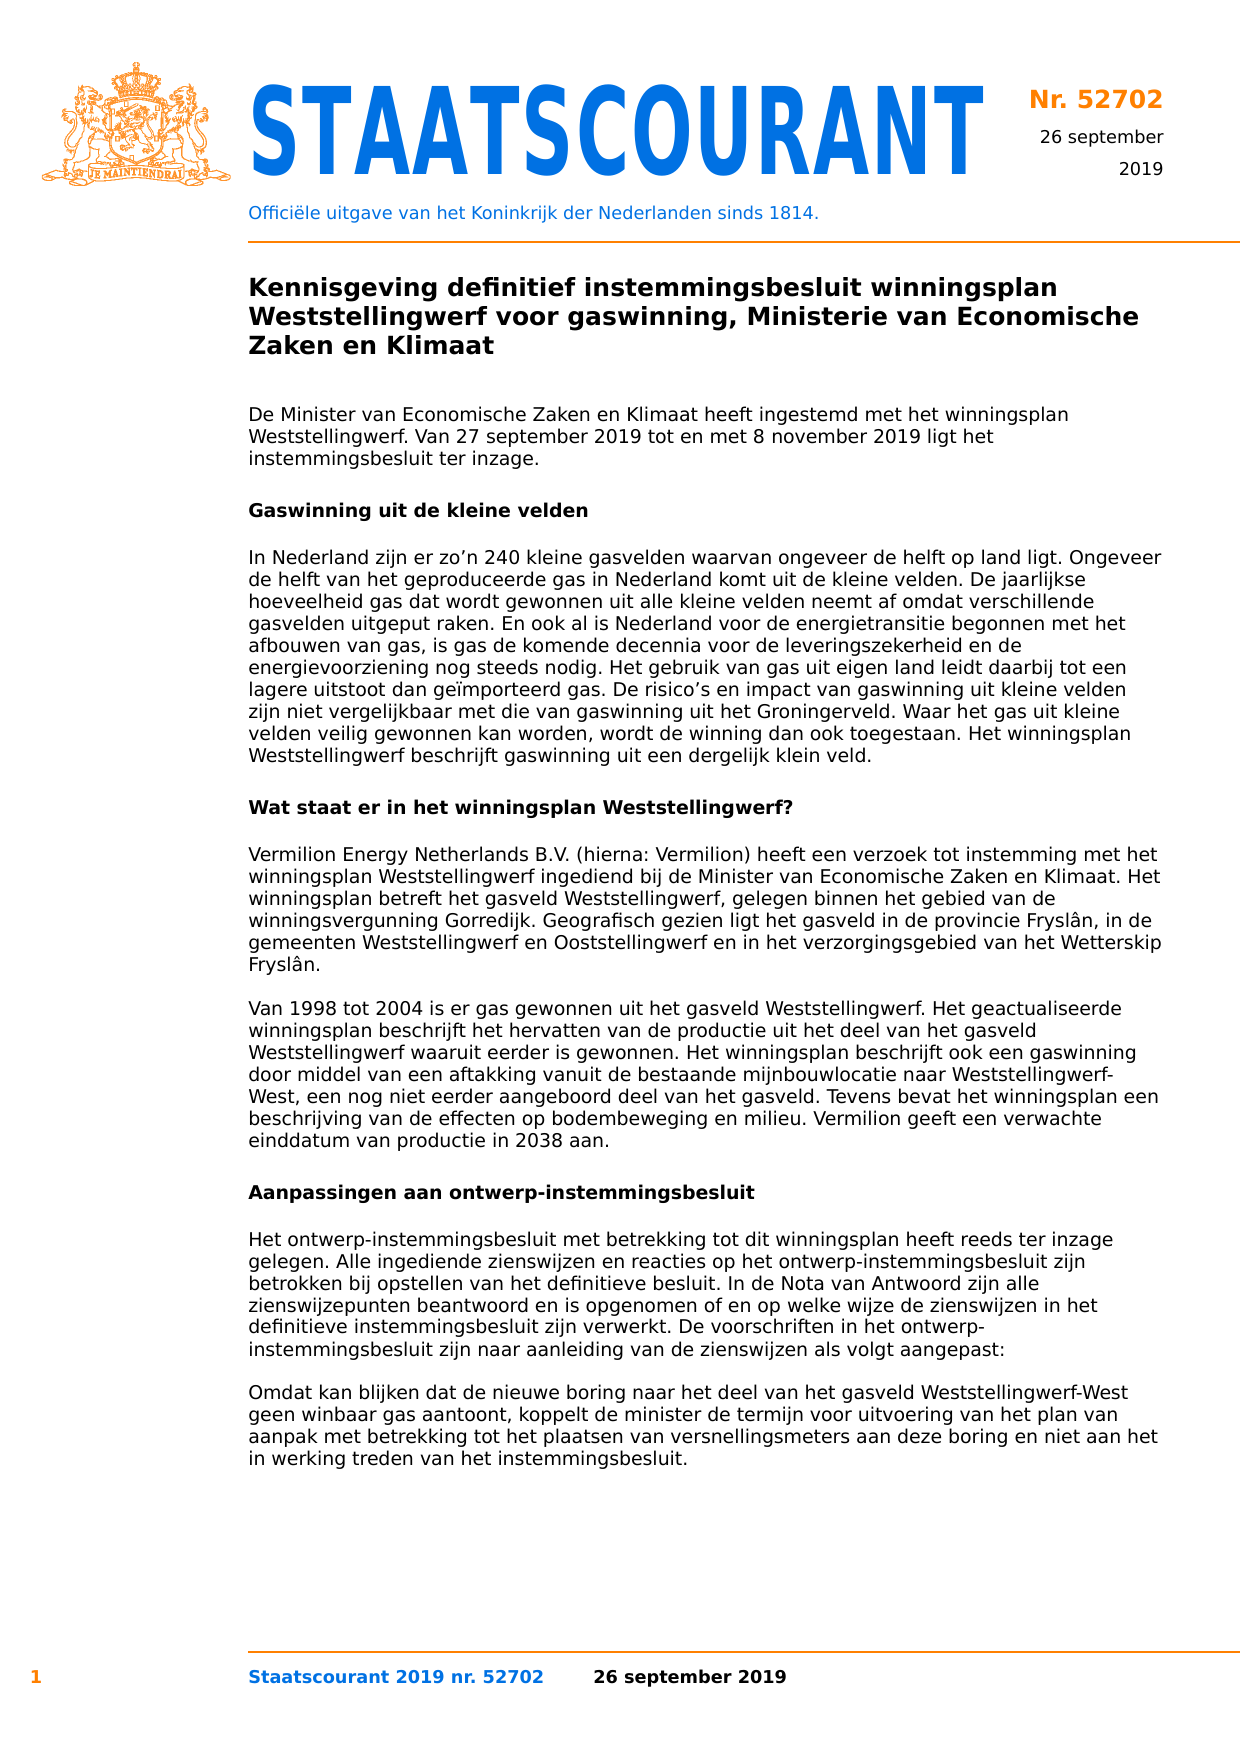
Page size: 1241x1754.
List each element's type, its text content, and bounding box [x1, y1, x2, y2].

subtitle Gaswinning uit de kleine velden [248, 500, 1163, 522]
table_header STAATSCOURANT [248, 62, 998, 203]
text Vermilion Energy Netherlands B.V. (hierna: Vermilion) heeft een verzoek tot instemming met het winningsplan Weststellingwerf ingediend bij de Minister van Economische Zaken en Klimaat. Het winningsplan betreft het gasveld Weststellingwerf, gelegen binnen het gebied van de winningsvergunning Gorredijk. Geografisch gezien ligt het gasveld in de provincie Fryslân, in de gemeenten Weststellingwerf en Ooststellingwerf en in het verzorgingsgebied van het Wetterskip Fryslân. [248, 844, 1163, 976]
table_cell Officiële uitgave van het Koninkrijk der Nederlanden sinds 1814. [248, 203, 1240, 241]
text De Minister van Economische Zaken en Klimaat heeft ingestemd met het winningsplan Weststellingwerf. Van 27 september 2019 tot en met 8 november 2019 ligt het instemmingsbesluit ter inzage. [248, 404, 1163, 470]
table_cell 2019 [998, 153, 1240, 203]
text In Nederland zijn er zo’n 240 kleine gasvelden waarvan ongeveer de helft op land ligt. Ongeveer de helft van het geproduceerde gas in Nederland komt uit de kleine velden. De jaarlijkse hoeveelheid gas dat wordt gewonnen uit alle kleine velden neemt af omdat verschillende gasvelden uitgeput raken. En ook al is Nederland voor de energietransitie begonnen met het afbouwen van gas, is gas de komende decennia voor de leveringszekerheid en de energievoorziening nog steeds nodig. Het gebruik van gas uit eigen land leidt daarbij tot een lagere uitstoot dan geïmporteerd gas. De risico’s en impact van gaswinning uit kleine velden zijn niet vergelijkbaar met die van gaswinning uit het Groningerveld. Waar het gas uit kleine velden veilig gewonnen kan worden, wordt de winning dan ook toegestaan. Het winningsplan Weststellingwerf beschrijft gaswinning uit een dergelijk klein veld. [248, 547, 1163, 767]
text Het ontwerp-instemmingsbesluit met betrekking tot dit winningsplan heeft reeds ter inzage gelegen. Alle ingediende zienswijzen en reacties op het ontwerp-instemmingsbesluit zijn betrokken bij opstellen van het definitieve besluit. In de Nota van Antwoord zijn alle zienswijzepunten beantwoord en is opgenomen of en op welke wijze de zienswijzen in het definitieve instemmingsbesluit zijn verwerkt. De voorschriften in het ontwerp-instemmingsbesluit zijn naar aanleiding van de zienswijzen als volgt aangepast: [248, 1228, 1163, 1360]
table_header [25, 62, 248, 241]
table_cell 26 september [998, 121, 1240, 153]
text Van 1998 tot 2004 is er gas gewonnen uit het gasveld Weststellingwerf. Het geactualiseerde winningsplan beschrijft het hervatten van de productie uit het deel van het gasveld Weststellingwerf waaruit eerder is gewonnen. Het winningsplan beschrijft ook een gaswinning door middel van een aftakking vanuit de bestaande mijnbouwlocatie naar Weststellingwerf-West, een nog niet eerder aangeboord deel van het gasveld. Tevens bevat het winningsplan een beschrijving van de effecten op bodembeweging en milieu. Vermilion geeft een verwachte einddatum van productie in 2038 aan. [248, 998, 1163, 1152]
subtitle Wat staat er in het winningsplan Weststellingwerf? [248, 797, 1163, 819]
text Omdat kan blijken dat de nieuwe boring naar het deel van het gasveld Weststellingwerf-West geen winbaar gas aantoont, koppelt de minister de termijn voor uitvoering van het plan van aanpak met betrekking tot het plaatsen van versnellingsmeters aan deze boring en niet aan het in werking treden van het instemmingsbesluit. [248, 1382, 1163, 1470]
picture [41, 62, 231, 186]
subtitle Aanpassingen aan ontwerp-instemmingsbesluit [248, 1182, 1163, 1203]
subtitle Kennisgeving definitief instemmingsbesluit winningsplan Weststellingwerf voor gaswinning, Ministerie van Economische Zaken en Klimaat [248, 273, 1163, 361]
table_header Nr. 52702 [998, 62, 1240, 121]
